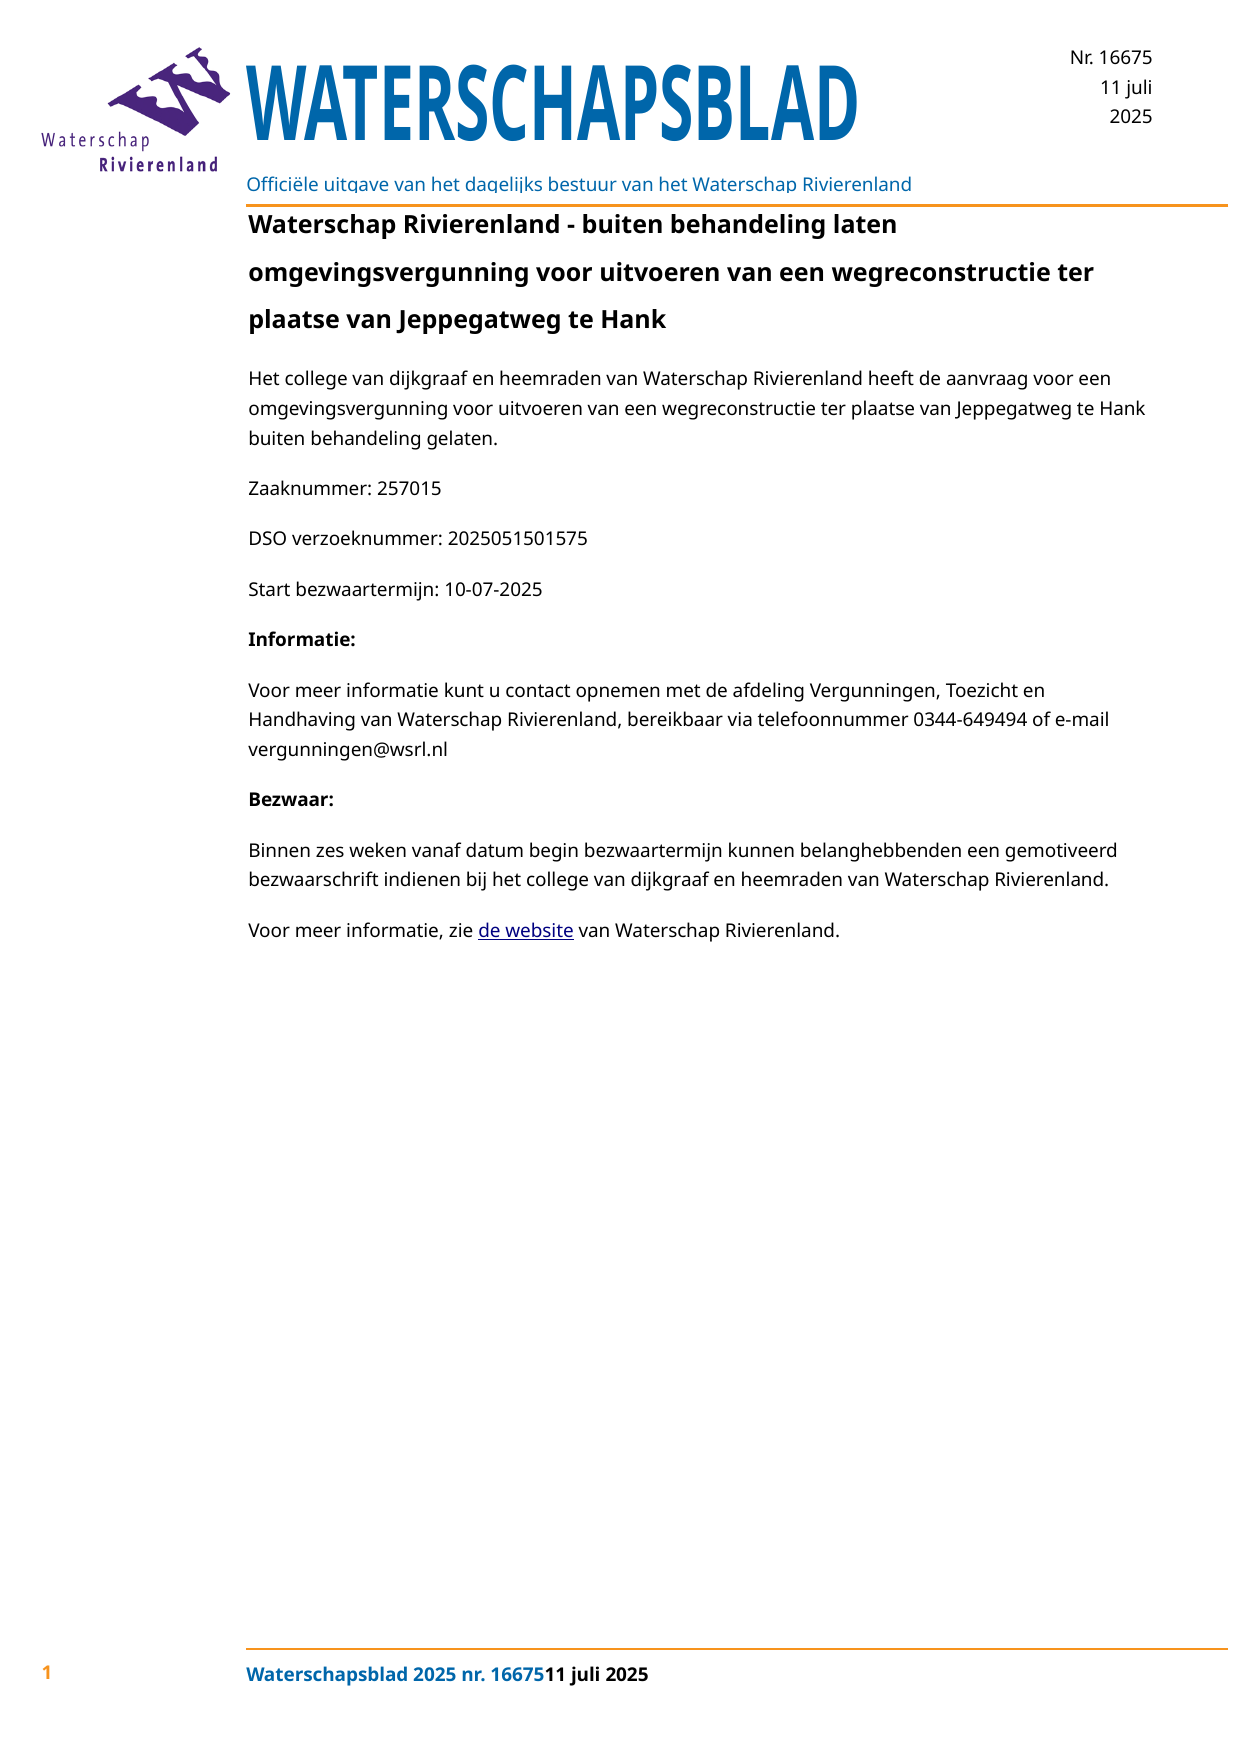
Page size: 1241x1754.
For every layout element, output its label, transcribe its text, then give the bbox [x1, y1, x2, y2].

text Voor meer informatie kunt u contact opnemen met de afdeling Vergunningen, Toezicht en Handhaving van Waterschap Rivierenland, bereikbaar via telefoonnummer 0344-649494 of e-mail vergunningen@wsrl.nl [248, 677, 1152, 762]
text Informatie: [248, 626, 1152, 652]
text Voor meer informatie, zie de website van Waterschap Rivierenland. [248, 917, 1152, 942]
text Zaaknummer: 257015 [248, 475, 1152, 501]
text Waterschap Rivierenland - buiten behandeling laten omgevingsvergunning voor uitvoeren van een wegreconstructie ter plaatse van Jeppegatweg te Hank [248, 207, 1152, 336]
text DSO verzoeknummer: 2025051501575 [248, 526, 1152, 551]
text Start bezwaartermijn: 10-07-2025 [248, 576, 1152, 602]
text Het college van dijkgraaf en heemraden van Waterschap Rivierenland heeft de aanvraag voor een omgevingsvergunning voor uitvoeren van een wegreconstructie ter plaatse van Jeppegatweg te Hank buiten behandeling gelaten. [248, 366, 1152, 450]
text Bezwaar: [248, 786, 1152, 812]
picture [41, 47, 231, 172]
text Binnen zes weken vanaf datum begin bezwaartermijn kunnen belanghebbenden een gemotiveerd bezwaarschrift indienen bij het college van dijkgraaf en heemraden van Waterschap Rivierenland. [248, 837, 1152, 892]
